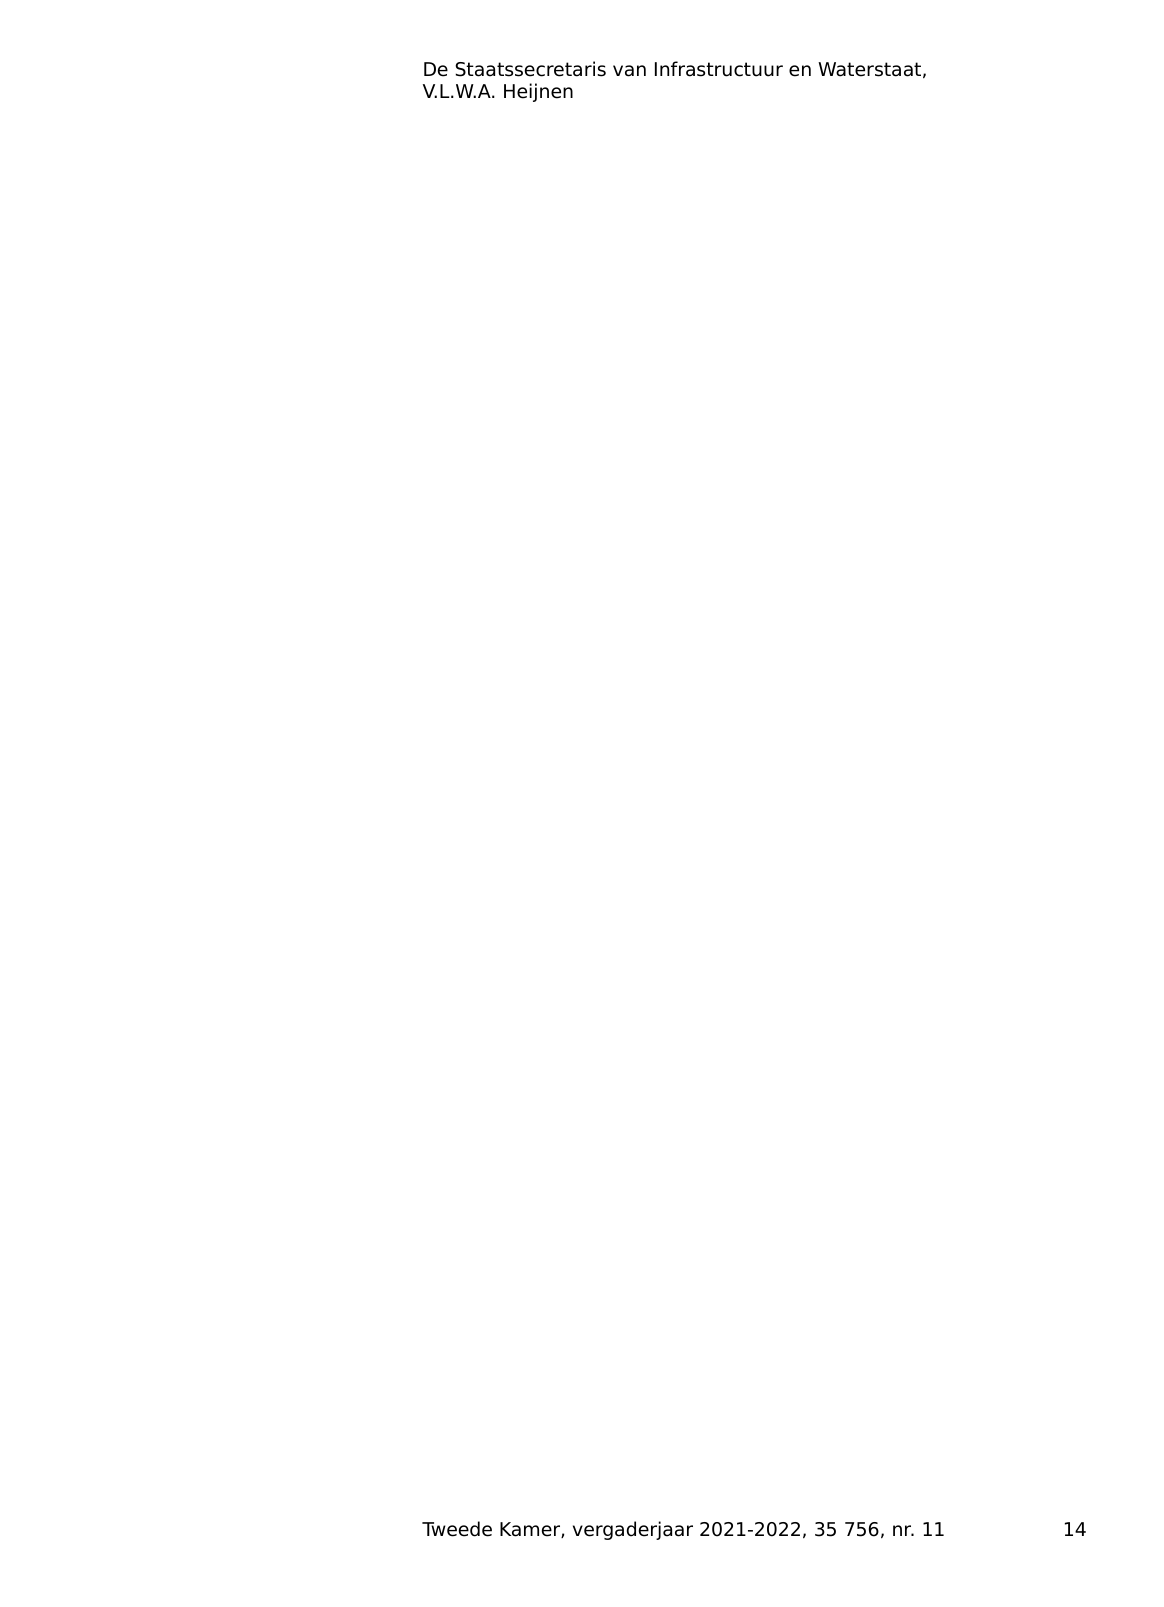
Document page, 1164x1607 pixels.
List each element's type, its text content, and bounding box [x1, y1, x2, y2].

text De Staatssecretaris van Infrastructuur en Waterstaat, V.L.W.A. Heijnen [422, 59, 1087, 103]
